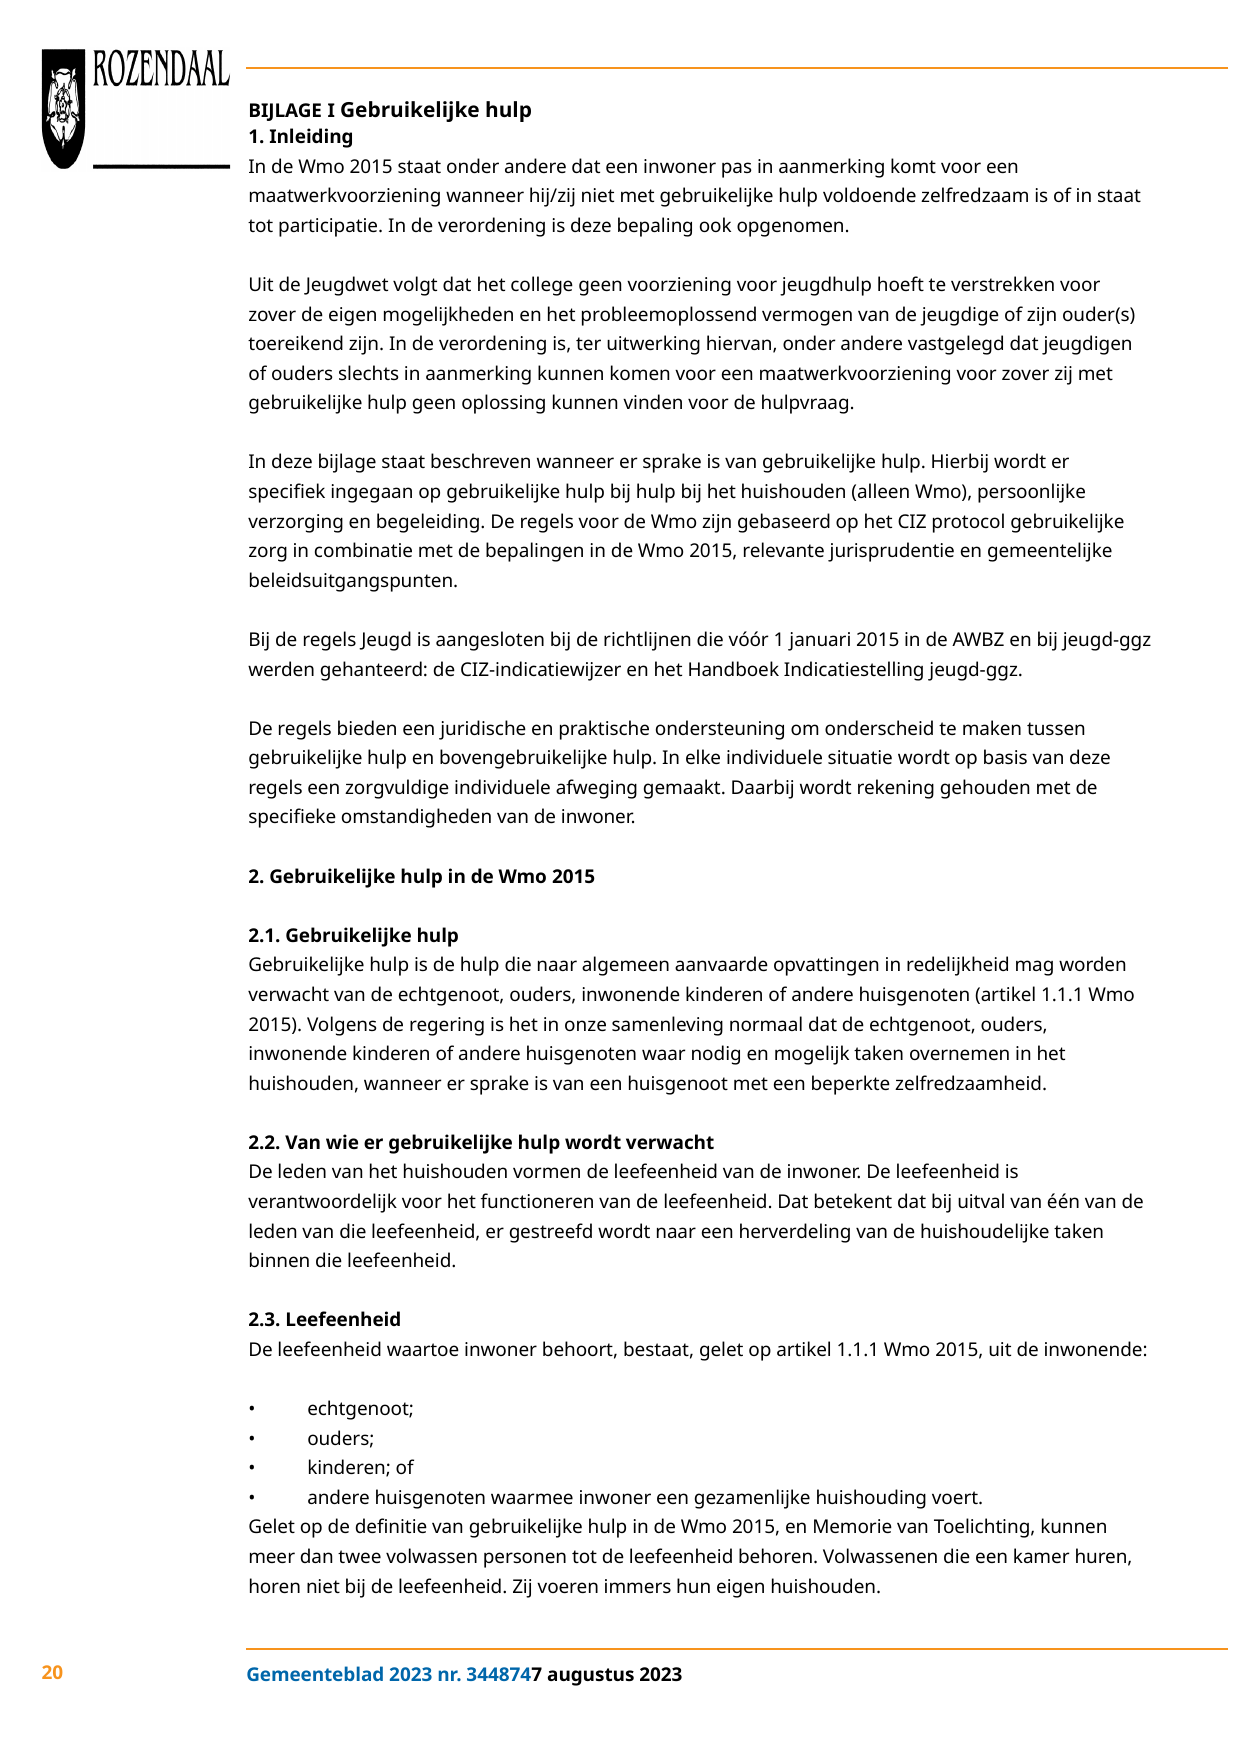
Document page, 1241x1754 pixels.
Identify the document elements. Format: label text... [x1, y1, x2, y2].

text 2.2. Van wie er gebruikelijke hulp wordt verwacht [248, 1129, 1152, 1155]
text In deze bijlage staat beschreven wanneer er sprake is van gebruikelijke hulp. Hierbij wordt er specifiek ingegaan op gebruikelijke hulp bij hulp bij het huishouden (alleen Wmo), persoonlijke verzorging en begeleiding. De regels voor de Wmo zijn gebaseerd op het CIZ protocol gebruikelijke zorg in combinatie met de bepalingen in de Wmo 2015, relevante jurisprudentie en gemeentelijke beleidsuitgangspunten. [248, 449, 1152, 593]
text 2.1. Gebruikelijke hulp [248, 922, 1152, 948]
text Gelet op de definitie van gebruikelijke hulp in de Wmo 2015, en Memorie van Toelichting, kunnen meer dan twee volwassen personen tot de leefeenheid behoren. Volwassenen die een kamer huren, horen niet bij de leefeenheid. Zij voeren immers hun eigen huishouden. [248, 1514, 1152, 1599]
list echtgenoot; [248, 1395, 1152, 1421]
text De leefeenheid waartoe inwoner behoort, bestaat, gelet op artikel 1.1.1 Wmo 2015, uit de inwonende: [248, 1336, 1152, 1362]
text Uit de Jeugdwet volgt dat het college geen voorziening voor jeugdhulp hoeft te verstrekken voor zover de eigen mogelijkheden en het probleemoplossend vermogen van de jeugdige of zijn ouder(s) toereikend zijn. In de verordening is, ter uitwerking hiervan, onder andere vastgelegd dat jeugdigen of ouders slechts in aanmerking kunnen komen voor een maatwerkvoorziening voor zover zij met gebruikelijke hulp geen oplossing kunnen vinden voor de hulpvraag. [248, 271, 1152, 415]
text 1. Inleiding [248, 123, 1152, 149]
text 2.3. Leefeenheid [248, 1307, 1152, 1332]
text De leden van het huishouden vormen de leefeenheid van de inwoner. De leefeenheid is verantwoordelijk voor het functioneren van de leefeenheid. Dat betekent dat bij uitval van één van de leden van die leefeenheid, er gestreefd wordt naar een herverdeling van de huishoudelijke taken binnen die leefeenheid. [248, 1159, 1152, 1273]
picture [41, 47, 231, 172]
text De regels bieden een juridische en praktische ondersteuning om onderscheid te maken tussen gebruikelijke hulp en bovengebruikelijke hulp. In elke individuele situatie wordt op basis van deze regels een zorgvuldige individuele afweging gemaakt. Daarbij wordt rekening gehouden met de specifieke omstandigheden van de inwoner. [248, 715, 1152, 829]
text In de Wmo 2015 staat onder andere dat een inwoner pas in aanmerking komt voor een maatwerkvoorziening wanneer hij/zij niet met gebruikelijke hulp voldoende zelfredzaam is of in staat tot participatie. In de verordening is deze bepaling ook opgenomen. [248, 153, 1152, 238]
list kinderen; of [248, 1454, 1152, 1480]
text 2. Gebruikelijke hulp in de Wmo 2015 [248, 863, 1152, 889]
text Gebruikelijke hulp is de hulp die naar algemeen aanvaarde opvattingen in redelijkheid mag worden verwacht van de echtgenoot, ouders, inwonende kinderen of andere huisgenoten (artikel 1.1.1 Wmo 2015). Volgens de regering is het in onze samenleving normaal dat de echtgenoot, ouders, inwonende kinderen of andere huisgenoten waar nodig en mogelijk taken overnemen in het huishouden, wanneer er sprake is van een huisgenoot met een beperkte zelfredzaamheid. [248, 952, 1152, 1096]
text Bij de regels Jeugd is aangesloten bij de richtlijnen die vóór 1 januari 2015 in de AWBZ en bij jeugd-ggz werden gehanteerd: de CIZ-indicatiewijzer en het Handboek Indicatiestelling jeugd-ggz. [248, 626, 1152, 682]
text BIJLAGE I Gebruikelijke hulp [248, 95, 1152, 123]
list andere huisgenoten waarmee inwoner een gezamenlijke huishouding voert. [248, 1484, 1152, 1510]
list ouders; [248, 1425, 1152, 1451]
